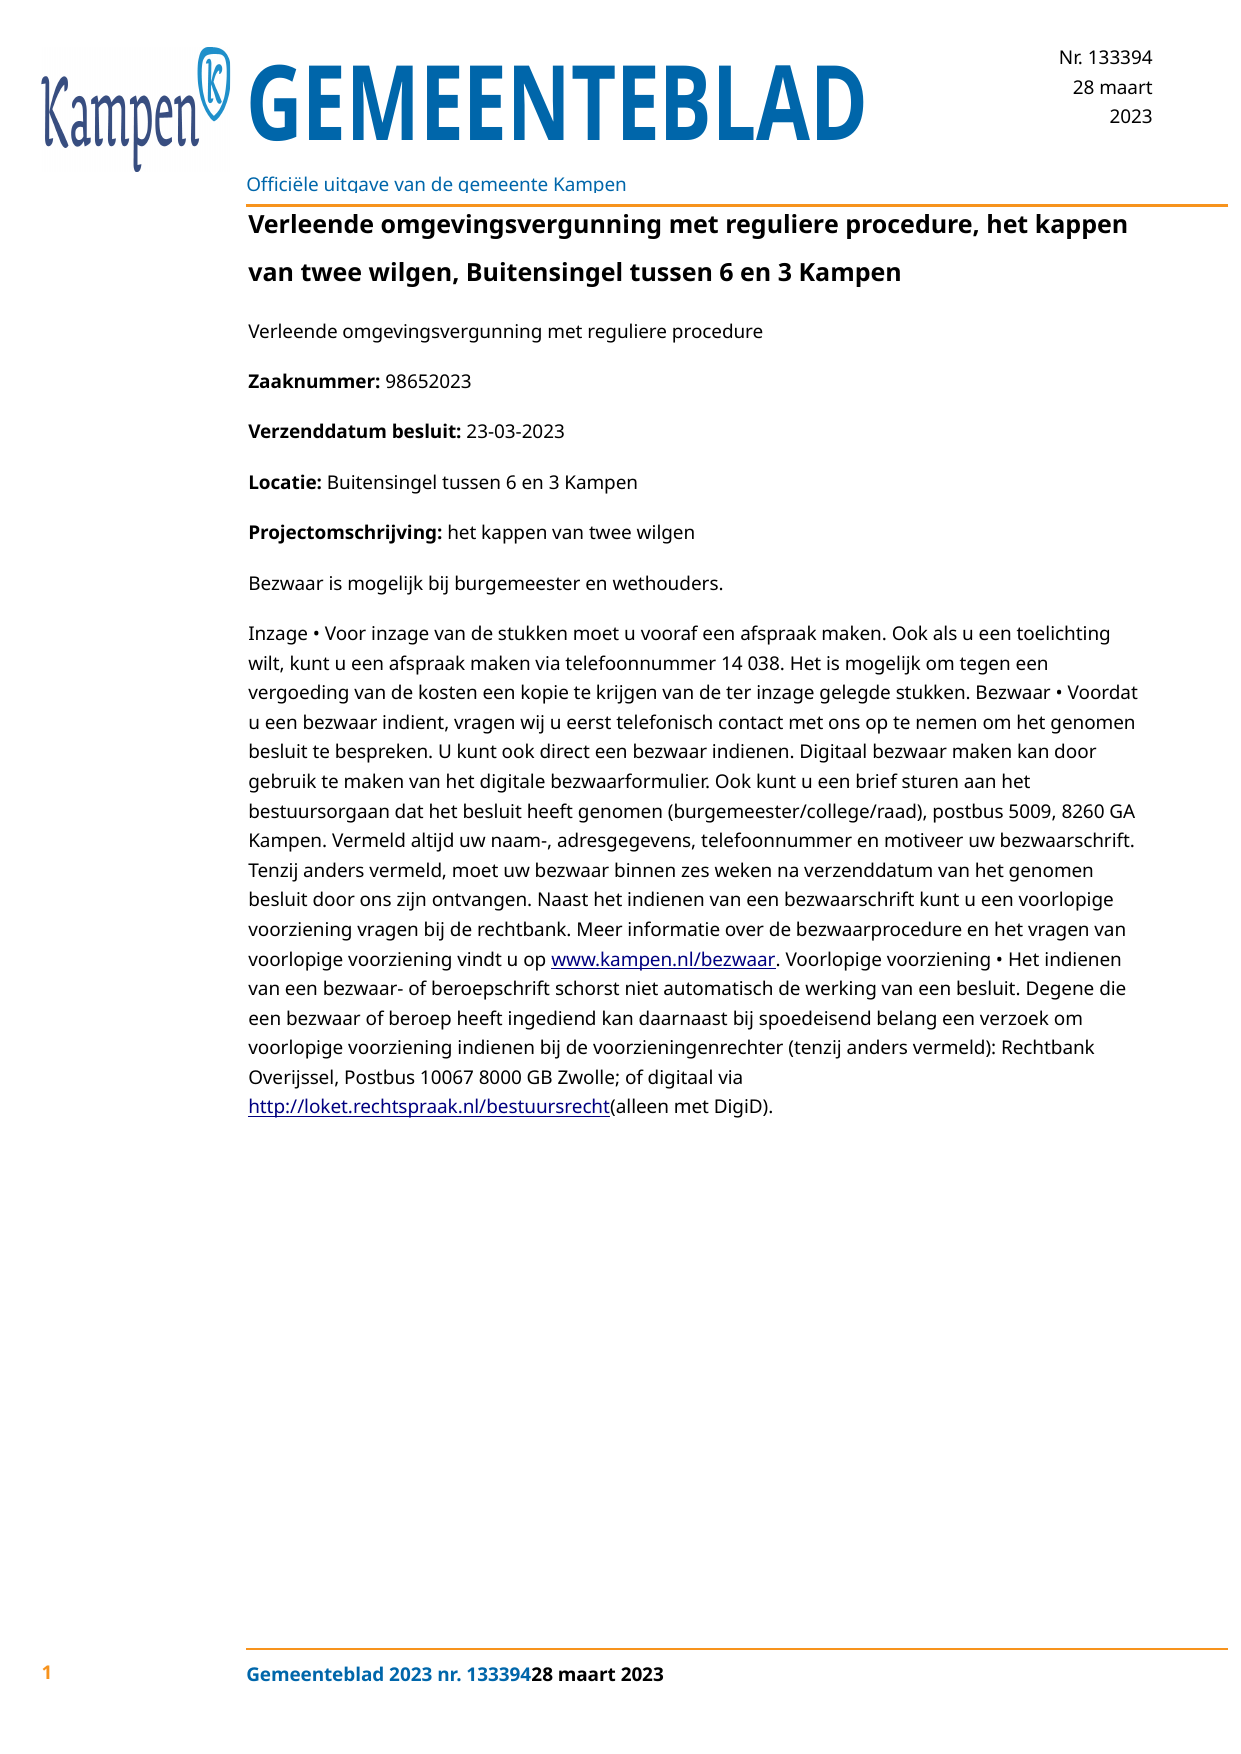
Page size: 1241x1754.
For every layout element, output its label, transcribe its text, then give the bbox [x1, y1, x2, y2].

text Verleende omgevingsvergunning met reguliere procedure, het kappen van twee wilgen, Buitensingel tussen 6 en 3 Kampen [248, 207, 1152, 288]
text Verleende omgevingsvergunning met reguliere procedure [248, 318, 1152, 344]
text Inzage • Voor inzage van de stukken moet u vooraf een afspraak maken. Ook als u een toelichting wilt, kunt u een afspraak maken via telefoonnummer 14 038. Het is mogelijk om tegen een vergoeding van de kosten een kopie te krijgen van de ter inzage gelegde stukken. Bezwaar • Voordat u een bezwaar indient, vragen wij u eerst telefonisch contact met ons op te nemen om het genomen besluit te bespreken. U kunt ook direct een bezwaar indienen. Digitaal bezwaar maken kan door gebruik te maken van het digitale bezwaarformulier. Ook kunt u een brief sturen aan het bestuursorgaan dat het besluit heeft genomen (burgemeester/college/raad), postbus 5009, 8260 GA Kampen. Vermeld altijd uw naam-, adresgegevens, telefoonnummer en motiveer uw bezwaarschrift. Tenzij anders vermeld, moet uw bezwaar binnen zes weken na verzenddatum van het genomen besluit door ons zijn ontvangen. Naast het indienen van een bezwaarschrift kunt u een voorlopige voorziening vragen bij de rechtbank. Meer informatie over de bezwaarprocedure en het vragen van voorlopige voorziening vindt u op www.kampen.nl/bezwaar. Voorlopige voorziening • Het indienen van een bezwaar- of beroepschrift schorst niet automatisch de werking van een besluit. Degene die een bezwaar of beroep heeft ingediend kan daarnaast bij spoedeisend belang een verzoek om voorlopige voorziening indienen bij de voorzieningenrechter (tenzij anders vermeld): Rechtbank Overijssel, Postbus 10067 8000 GB Zwolle; of digitaal via http://loket.rechtspraak.nl/bestuursrecht(alleen met DigiD). [248, 620, 1152, 1119]
text Zaaknummer: 98652023 [248, 368, 1152, 394]
text Projectomschrijving: het kappen van twee wilgen [248, 519, 1152, 545]
text Verzenddatum besluit: 23-03-2023 [248, 419, 1152, 444]
text Locatie: Buitensingel tussen 6 en 3 Kampen [248, 469, 1152, 495]
picture [41, 47, 231, 172]
text Bezwaar is mogelijk bij burgemeester en wethouders. [248, 570, 1152, 596]
